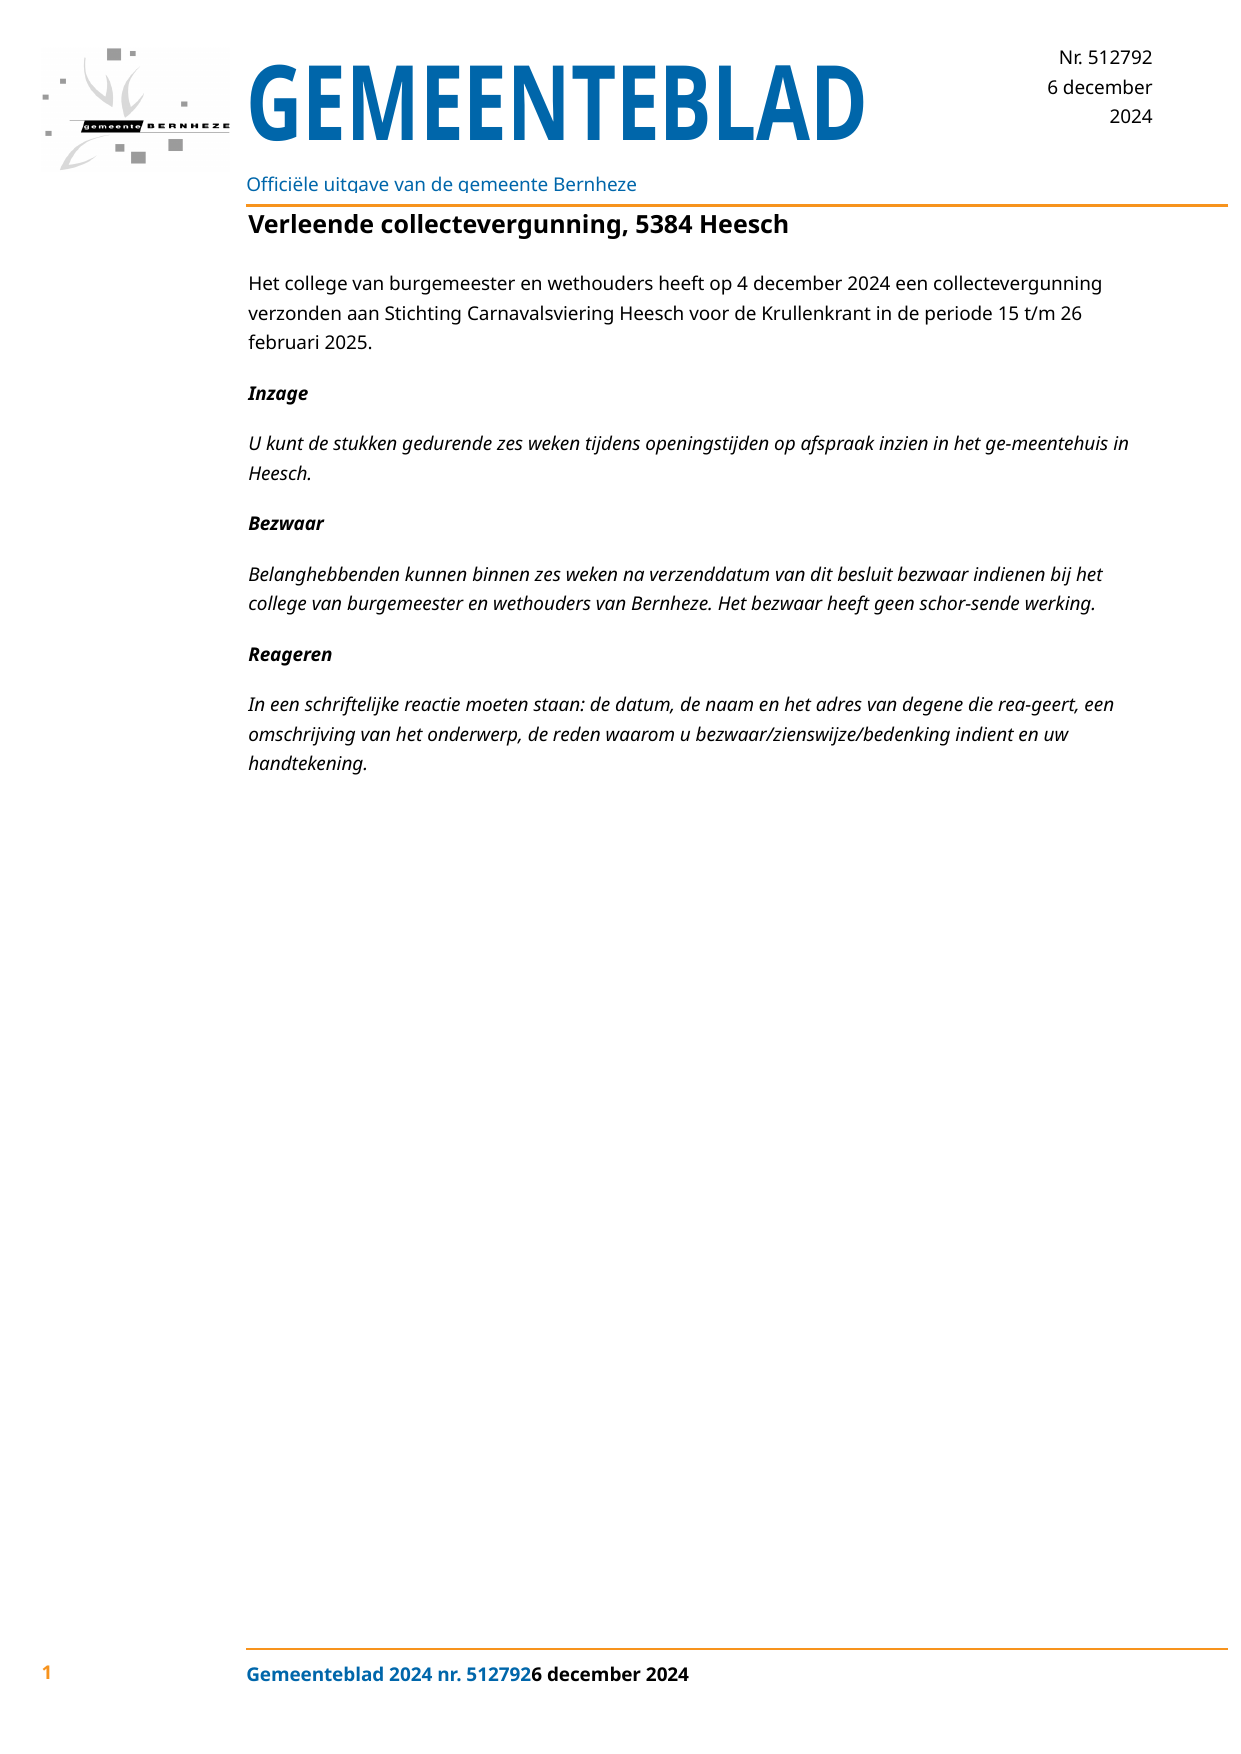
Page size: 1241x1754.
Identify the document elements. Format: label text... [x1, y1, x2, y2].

text Inzage [248, 380, 1152, 406]
text Belanghebbenden kunnen binnen zes weken na verzenddatum van dit besluit bezwaar indienen bij het college van burgemeester en wethouders van Bernheze. Het bezwaar heeft geen schor-sende werking. [248, 561, 1152, 616]
text Verleende collectevergunning, 5384 Heesch [248, 207, 1152, 241]
text Reageren [248, 641, 1152, 666]
text Bezwaar [248, 510, 1152, 536]
text In een schriftelijke reactie moeten staan: de datum, de naam en het adres van degene die rea-geert, een omschrijving van het onderwerp, de reden waarom u bezwaar/zienswijze/bedenking indient en uw handtekening. [248, 691, 1152, 776]
picture [41, 47, 231, 172]
text U kunt de stukken gedurende zes weken tijdens openingstijden op afspraak inzien in het ge-meentehuis in Heesch. [248, 430, 1152, 486]
text Het college van burgemeester en wethouders heeft op 4 december 2024 een collectevergunning verzonden aan Stichting Carnavalsviering Heesch voor de Krullenkrant in de periode 15 t/m 26 februari 2025. [248, 270, 1152, 355]
